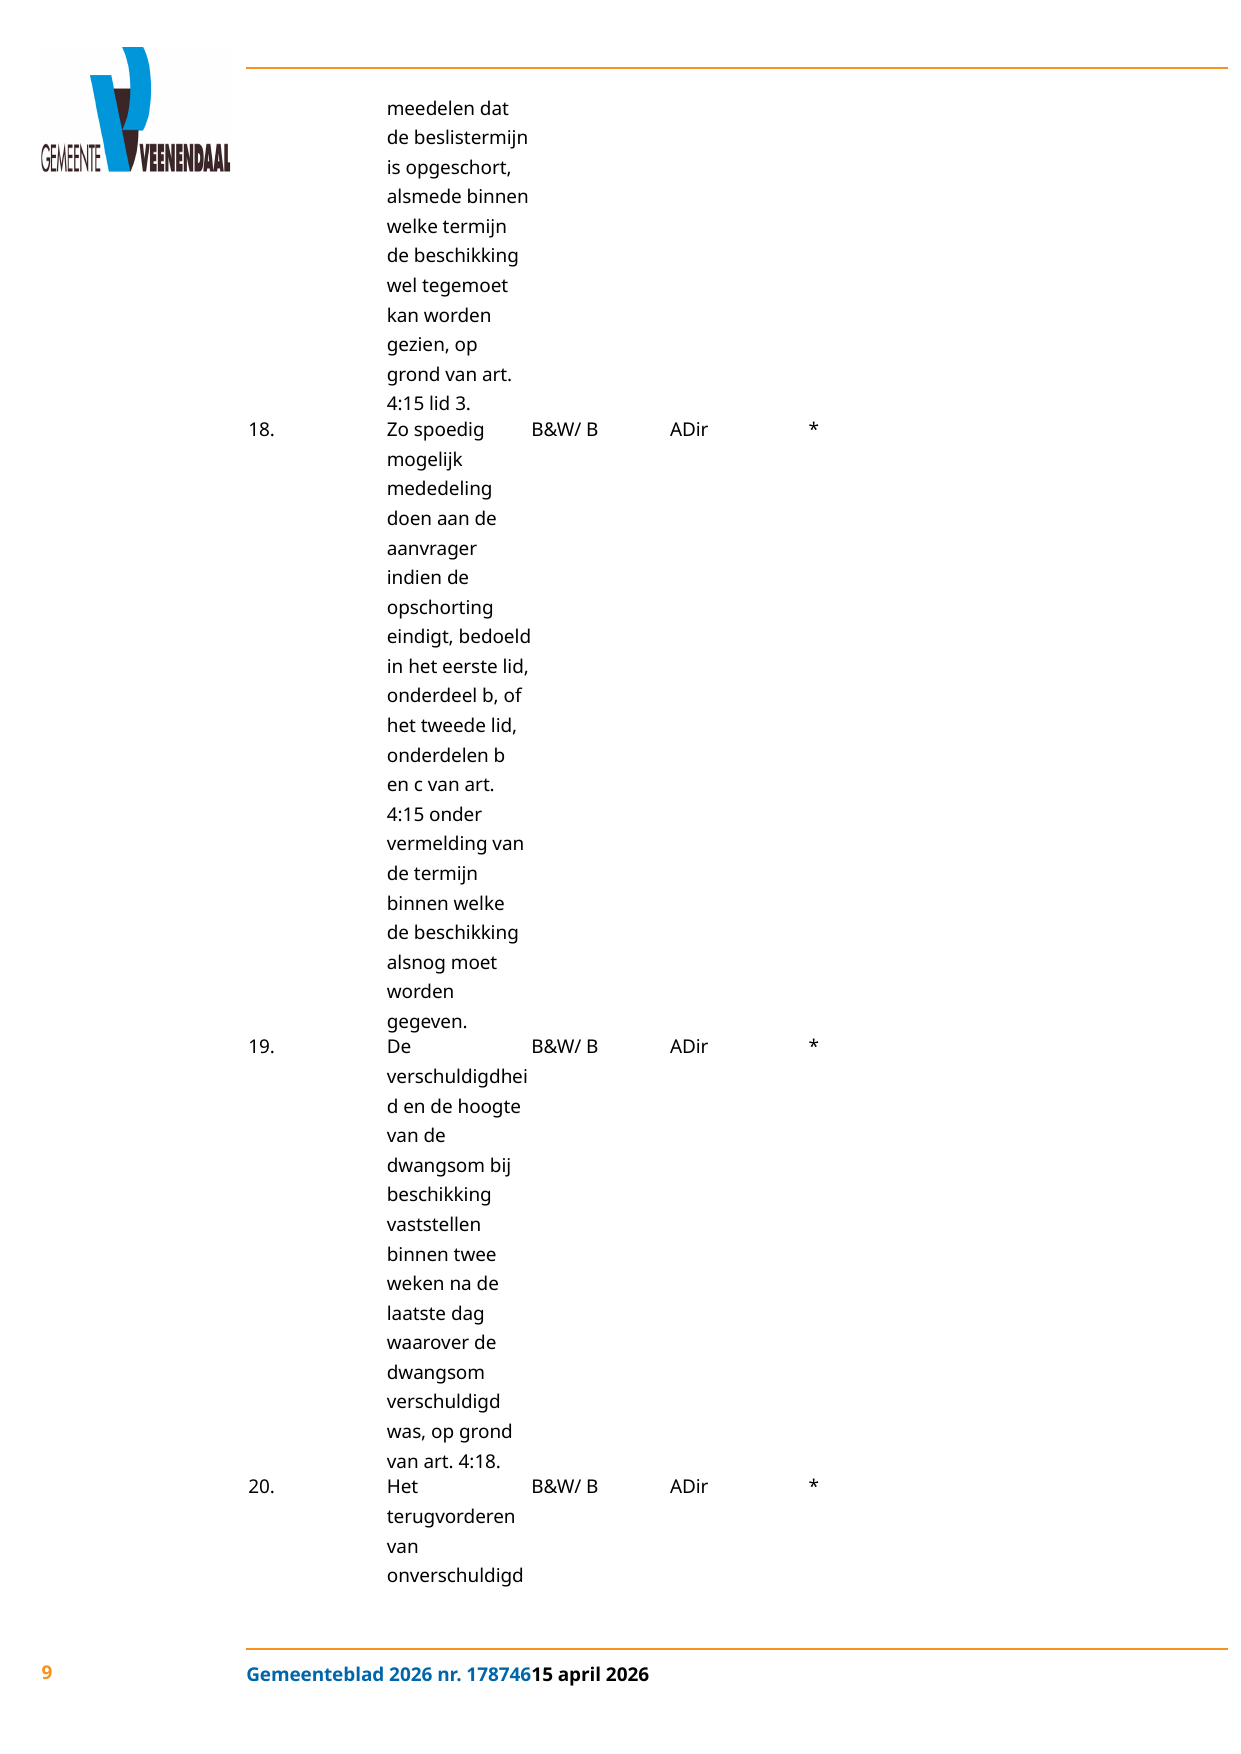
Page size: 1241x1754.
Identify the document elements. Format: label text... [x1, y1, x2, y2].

table_cell [947, 95, 1152, 416]
table_cell 18. [248, 416, 387, 1034]
table_cell De verschuldigdheid en de hoogte van de dwangsom bij beschikking vaststellen binnen twee weken na de laatste dag waarover de dwangsom verschuldigd was, op grond van art. 4:18. [387, 1034, 531, 1474]
table_cell [531, 95, 670, 416]
table_cell * [808, 416, 947, 1034]
picture [123, 47, 231, 172]
table_cell 19. [248, 1034, 387, 1474]
table_cell B&W/ B [531, 1034, 670, 1474]
table_cell B&W/ B [531, 416, 670, 1034]
table_cell [670, 95, 808, 416]
table_cell meedelen dat de beslistermijn is opgeschort, alsmede binnen welke termijn de beschikking wel tegemoet kan worden gezien, op grond van art. 4:15 lid 3. [387, 95, 531, 416]
table_cell * [808, 1474, 947, 1588]
table_cell [947, 1474, 1152, 1588]
table_cell ADir [670, 1034, 808, 1474]
table_cell ADir [670, 1474, 808, 1588]
table_cell [947, 1034, 1152, 1474]
table_cell 20. [248, 1474, 387, 1588]
table_cell Zo spoedig mogelijk mededeling doen aan de aanvrager indien de opschorting eindigt, bedoeld in het eerste lid, onderdeel b, of het tweede lid, onderdelen b en c van art. 4:15 onder vermelding van de termijn binnen welke de beschikking alsnog moet worden gegeven. [387, 416, 531, 1034]
table_cell * [808, 1034, 947, 1474]
table_cell ADir [670, 416, 808, 1034]
table_cell [947, 416, 1152, 1034]
picture [41, 47, 130, 172]
table_cell Het terugvorderen van onverschuldigd [387, 1474, 531, 1588]
table_cell [248, 95, 387, 416]
table_cell [808, 95, 947, 416]
table_cell B&W/ B [531, 1474, 670, 1588]
